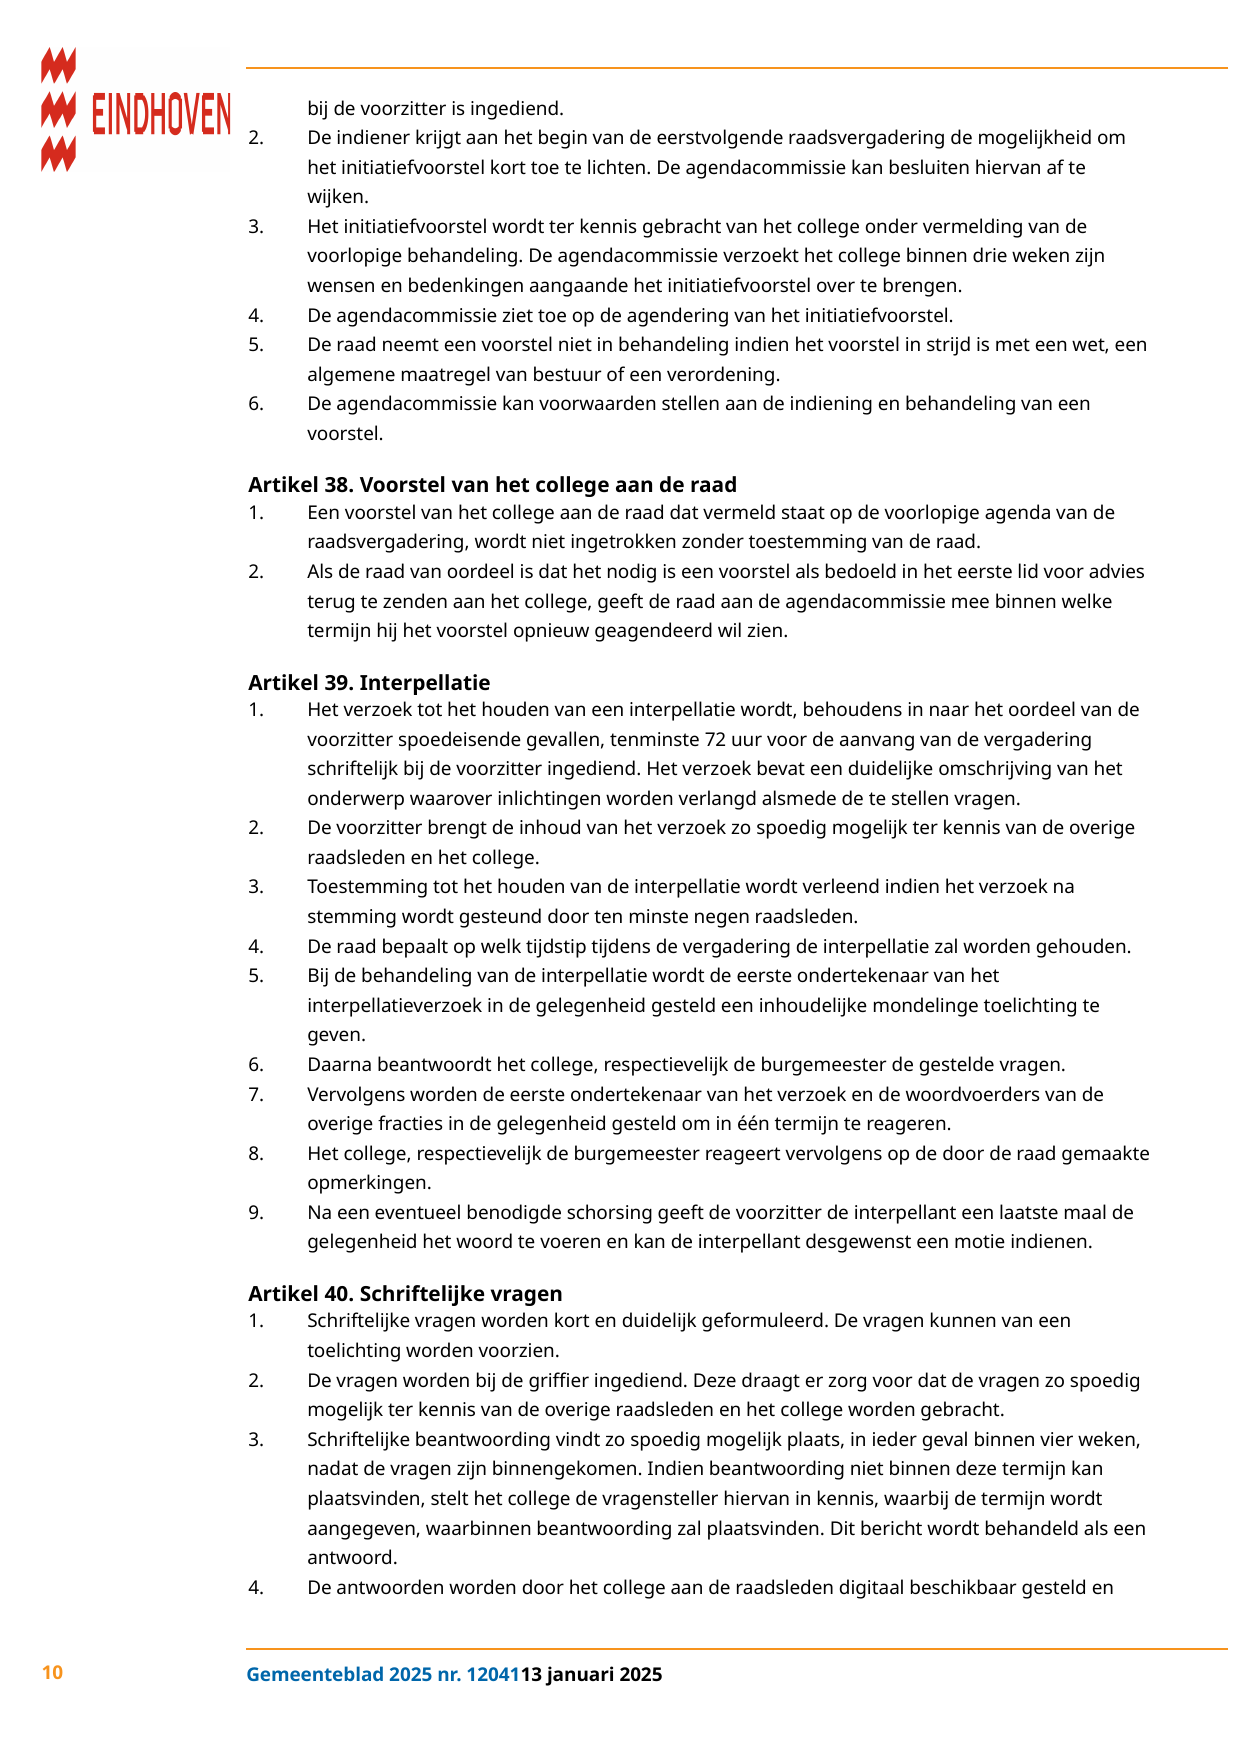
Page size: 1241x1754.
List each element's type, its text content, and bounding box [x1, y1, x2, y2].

list Het verzoek tot het houden van een interpellatie wordt, behoudens in naar het oordeel van de voorzitter spoedeisende gevallen, tenminste 72 uur voor de aanvang van de vergadering schriftelijk bij de voorzitter ingediend. Het verzoek bevat een duidelijke omschrijving van het onderwerp waarover inlichtingen worden verlangd alsmede de te stellen vragen. [248, 696, 1152, 811]
list De raad bepaalt op welk tijdstip tijdens de vergadering de interpellatie zal worden gehouden. [248, 933, 1152, 959]
picture [41, 47, 231, 172]
list Toestemming tot het houden van de interpellatie wordt verleend indien het verzoek na stemming wordt gesteund door ten minste negen raadsleden. [248, 874, 1152, 929]
list bij de voorzitter is ingediend. [248, 95, 1152, 121]
list Het initiatiefvoorstel wordt ter kennis gebracht van het college onder vermelding van de voorlopige behandeling. De agendacommissie verzoekt het college binnen drie weken zijn wensen en bedenkingen aangaande het initiatiefvoorstel over te brengen. [248, 213, 1152, 298]
list De raad neemt een voorstel niet in behandeling indien het voorstel in strijd is met een wet, een algemene maatregel van bestuur of een verordening. [248, 331, 1152, 387]
list De agendacommissie ziet toe op de agendering van het initiatiefvoorstel. [248, 302, 1152, 328]
list Het college, respectievelijk de burgemeester reageert vervolgens op de door de raad gemaakte opmerkingen. [248, 1140, 1152, 1195]
list Na een eventueel benodigde schorsing geeft de voorzitter de interpellant een laatste maal de gelegenheid het woord te voeren en kan de interpellant desgewenst een motie indienen. [248, 1199, 1152, 1254]
list De vragen worden bij de griffier ingediend. Deze draagt er zorg voor dat de vragen zo spoedig mogelijk ter kennis van de overige raadsleden en het college worden gebracht. [248, 1367, 1152, 1422]
list Bij de behandeling van de interpellatie wordt de eerste ondertekenaar van het interpellatieverzoek in de gelegenheid gesteld een inhoudelijke mondelinge toelichting te geven. [248, 962, 1152, 1047]
list Schriftelijke vragen worden kort en duidelijk geformuleerd. De vragen kunnen van een toelichting worden voorzien. [248, 1308, 1152, 1363]
list De agendacommissie kan voorwaarden stellen aan de indiening en behandeling van een voorstel. [248, 391, 1152, 446]
text Artikel 40. Schriftelijke vragen [248, 1279, 1152, 1308]
list Vervolgens worden de eerste ondertekenaar van het verzoek en de woordvoerders van de overige fracties in de gelegenheid gesteld om in één termijn te reageren. [248, 1081, 1152, 1136]
list De voorzitter brengt de inhoud van het verzoek zo spoedig mogelijk ter kennis van de overige raadsleden en het college. [248, 814, 1152, 870]
text Artikel 38. Voorstel van het college aan de raad [248, 471, 1152, 499]
list Schriftelijke beantwoording vindt zo spoedig mogelijk plaats, in ieder geval binnen vier weken, nadat de vragen zijn binnengekomen. Indien beantwoording niet binnen deze termijn kan plaatsvinden, stelt het college de vragensteller hiervan in kennis, waarbij de termijn wordt aangegeven, waarbinnen beantwoording zal plaatsvinden. Dit bericht wordt behandeld als een antwoord. [248, 1426, 1152, 1570]
list Een voorstel van het college aan de raad dat vermeld staat op de voorlopige agenda van de raadsvergadering, wordt niet ingetrokken zonder toestemming van de raad. [248, 499, 1152, 554]
text Artikel 39. Interpellatie [248, 668, 1152, 696]
list De indiener krijgt aan het begin van de eerstvolgende raadsvergadering de mogelijkheid om het initiatiefvoorstel kort toe te lichten. De agendacommissie kan besluiten hiervan af te wijken. [248, 124, 1152, 209]
list De antwoorden worden door het college aan de raadsleden digitaal beschikbaar gesteld en [248, 1574, 1152, 1599]
list Als de raad van oordeel is dat het nodig is een voorstel als bedoeld in het eerste lid voor advies terug te zenden aan het college, geeft de raad aan de agendacommissie mee binnen welke termijn hij het voorstel opnieuw geagendeerd wil zien. [248, 558, 1152, 643]
list Daarna beantwoordt het college, respectievelijk de burgemeester de gestelde vragen. [248, 1051, 1152, 1077]
